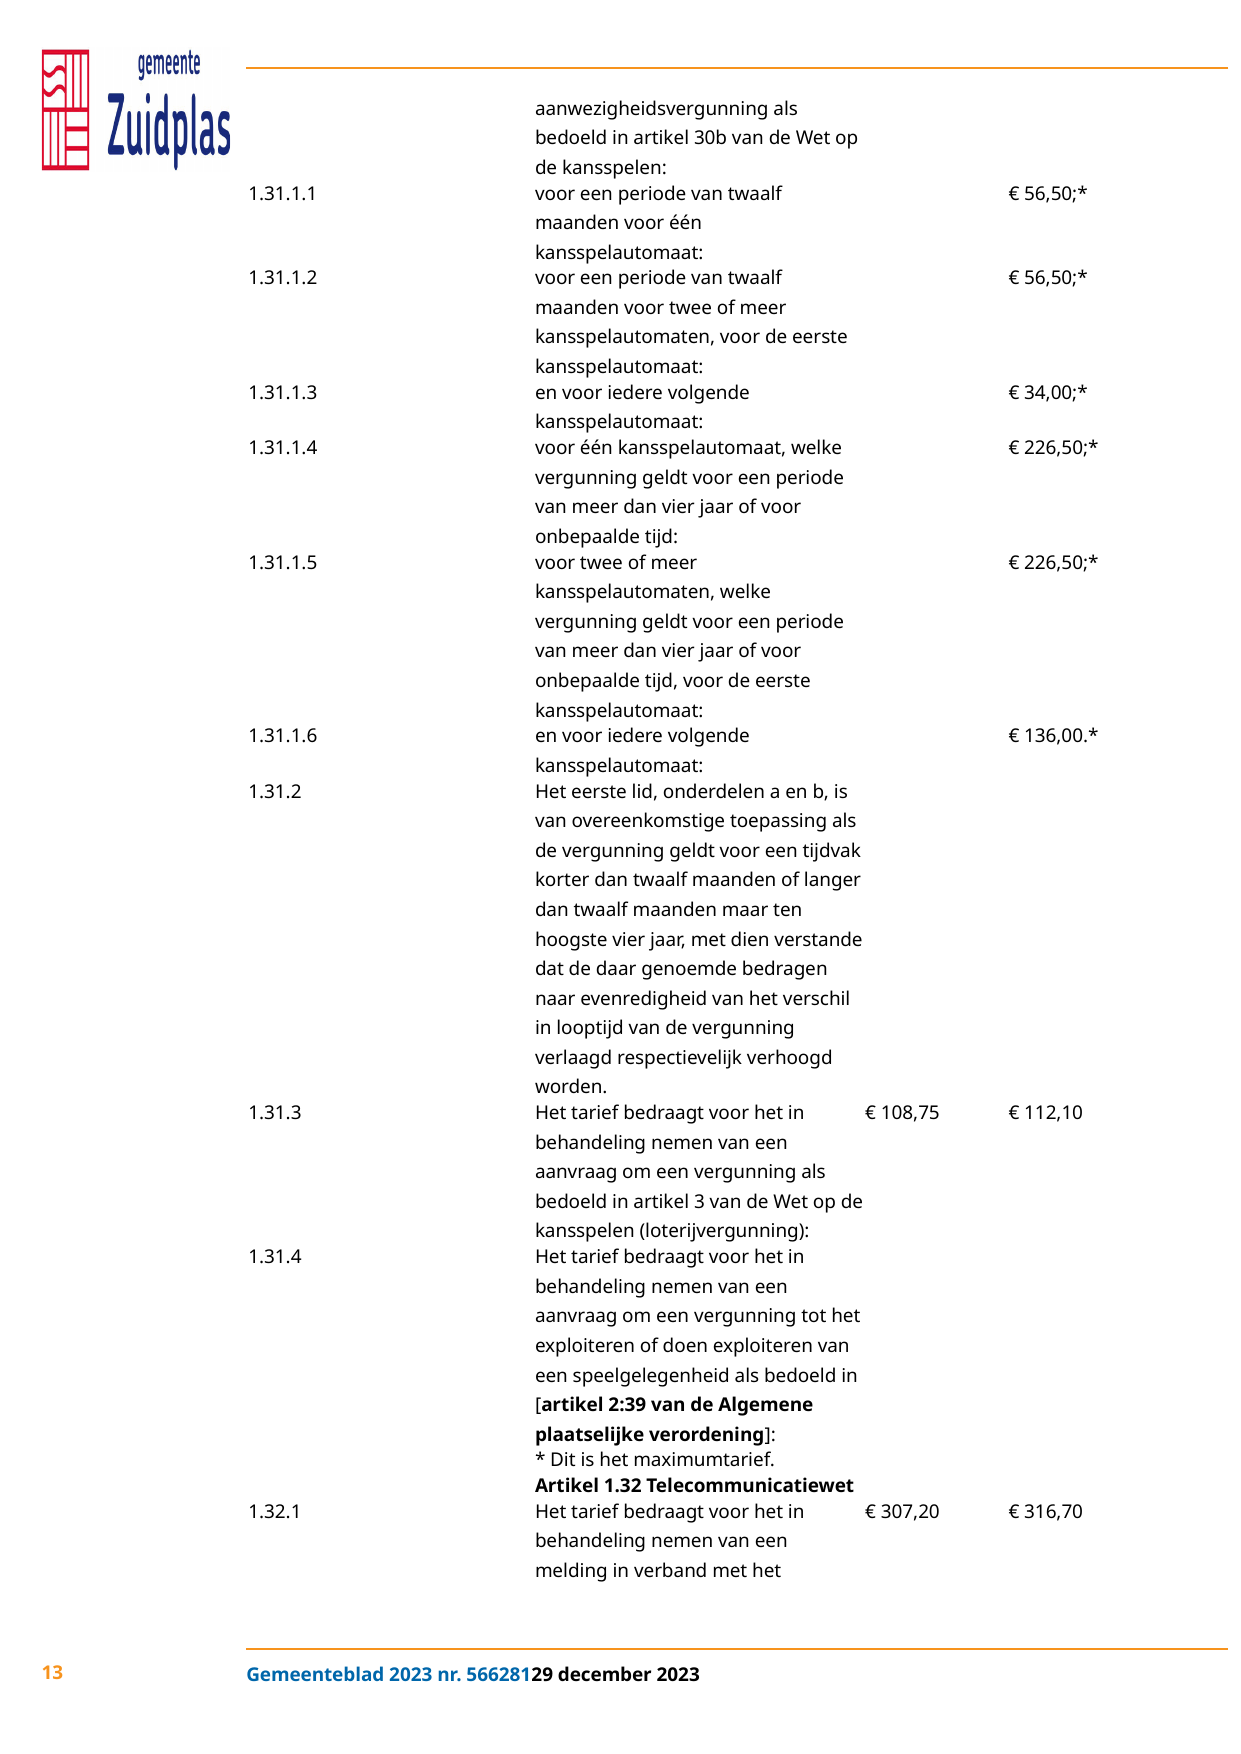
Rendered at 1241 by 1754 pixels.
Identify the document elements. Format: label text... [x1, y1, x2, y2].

table_cell [391, 379, 535, 434]
table_cell [865, 95, 1008, 180]
table_cell voor een periode van twaalf maanden voor één kansspelautomaat: [535, 180, 865, 264]
table_cell 1.31.1.4 [248, 434, 391, 549]
table_cell [1008, 1447, 1152, 1472]
table_cell 1.31.2 [248, 778, 391, 1099]
table_cell € 226,50;* [1008, 549, 1152, 722]
table_cell 1.32.1 [248, 1498, 391, 1583]
table_cell [865, 1447, 1008, 1472]
table_cell [865, 180, 1008, 264]
table_cell en voor iedere volgende kansspelautomaat: [535, 723, 865, 778]
table_cell [391, 434, 535, 549]
table_cell [248, 1473, 391, 1498]
table_cell [391, 1473, 535, 1498]
table_cell [1008, 95, 1152, 180]
table_cell [865, 1473, 1008, 1498]
table_cell voor een periode van twaalf maanden voor twee of meer kansspelautomaten, voor de eerste kansspelautomaat: [535, 265, 865, 379]
table_cell [1008, 778, 1152, 1099]
table_cell [1008, 1473, 1152, 1498]
table_cell * Dit is het maximumtarief. [535, 1447, 865, 1472]
table_cell 1.31.4 [248, 1244, 391, 1447]
table_cell aanwezigheidsvergunning als bedoeld in artikel 30b van de Wet op de kansspelen: [535, 95, 865, 180]
table_cell € 136,00.* [1008, 723, 1152, 778]
table_cell [865, 549, 1008, 722]
table_cell [391, 723, 535, 778]
table_cell [248, 1447, 391, 1472]
table_cell 1.31.1.1 [248, 180, 391, 264]
table_cell € 108,75 [865, 1099, 1008, 1243]
table_cell Het tarief bedraagt voor het in behandeling nemen van een melding in verband met het [535, 1498, 865, 1583]
table_cell € 226,50;* [1008, 434, 1152, 549]
table_cell Het tarief bedraagt voor het in behandeling nemen van een aanvraag om een vergunning tot het exploiteren of doen exploiteren van een speelgelegenheid als bedoeld in [artikel 2:39 van de Algemene plaatselijke verordening]: [535, 1244, 865, 1447]
table_cell [865, 379, 1008, 434]
table_cell [1008, 1244, 1152, 1447]
table_cell [248, 95, 391, 180]
table_cell € 56,50;* [1008, 180, 1152, 264]
table_cell Het eerste lid, onderdelen a en b, is van overeenkomstige toepassing als de vergunning geldt voor een tijdvak korter dan twaalf maanden of langer dan twaalf maanden maar ten hoogste vier jaar, met dien verstande dat de daar genoemde bedragen naar evenredigheid van het verschil in looptijd van de vergunning verlaagd respectievelijk verhoogd worden. [535, 778, 865, 1099]
table_cell en voor iedere volgende kansspelautomaat: [535, 379, 865, 434]
table_cell [391, 265, 535, 379]
picture [41, 47, 231, 172]
table_cell € 316,70 [1008, 1498, 1152, 1583]
table_cell [391, 95, 535, 180]
table_cell [865, 434, 1008, 549]
table_cell [391, 778, 535, 1099]
table_cell 1.31.1.3 [248, 379, 391, 434]
table_cell [865, 723, 1008, 778]
table_cell Het tarief bedraagt voor het in behandeling nemen van een aanvraag om een vergunning als bedoeld in artikel 3 van de Wet op de kansspelen (loterijvergunning): [535, 1099, 865, 1243]
table_cell [391, 1498, 535, 1583]
table_cell Artikel 1.32 Telecommunicatiewet [535, 1473, 865, 1498]
table_cell [391, 180, 535, 264]
table_cell 1.31.1.5 [248, 549, 391, 722]
table_cell 1.31.1.2 [248, 265, 391, 379]
table_cell € 307,20 [865, 1498, 1008, 1583]
table_cell [391, 1099, 535, 1243]
table_cell [391, 1447, 535, 1472]
table_cell voor twee of meer kansspelautomaten, welke vergunning geldt voor een periode van meer dan vier jaar of voor onbepaalde tijd, voor de eerste kansspelautomaat: [535, 549, 865, 722]
table_cell [865, 1244, 1008, 1447]
table_cell [865, 778, 1008, 1099]
table_cell [391, 549, 535, 722]
table_cell € 112,10 [1008, 1099, 1152, 1243]
table_cell [391, 1244, 535, 1447]
table_cell € 56,50;* [1008, 265, 1152, 379]
table_cell 1.31.3 [248, 1099, 391, 1243]
table_cell [865, 265, 1008, 379]
table_cell € 34,00;* [1008, 379, 1152, 434]
table_cell 1.31.1.6 [248, 723, 391, 778]
table_cell voor één kansspelautomaat, welke vergunning geldt voor een periode van meer dan vier jaar of voor onbepaalde tijd: [535, 434, 865, 549]
